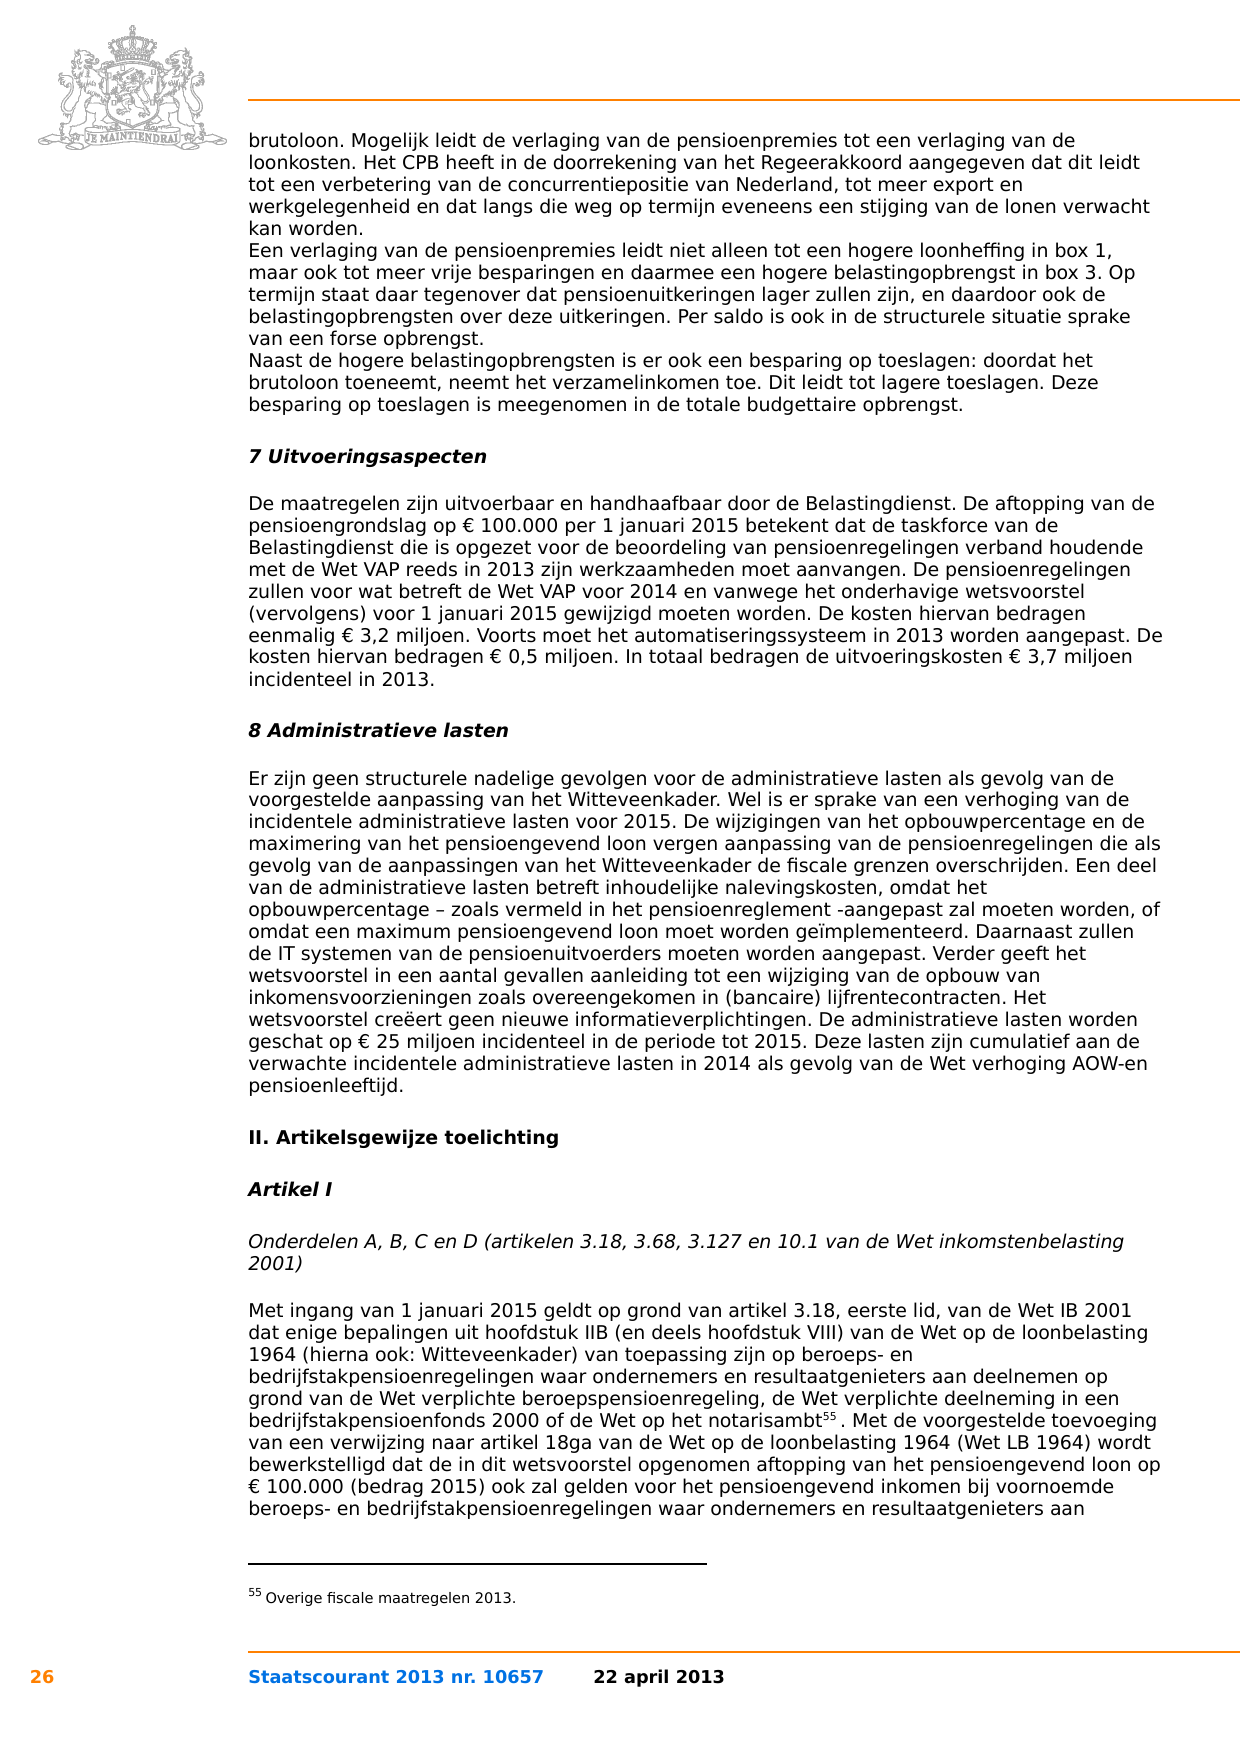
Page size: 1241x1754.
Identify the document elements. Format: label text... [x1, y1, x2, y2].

subtitle 8 Administratieve lasten [248, 720, 1163, 742]
picture [38, 25, 227, 150]
subtitle 7 Uitvoeringsaspecten [248, 446, 1163, 468]
text Een verlaging van de pensioenpremies leidt niet alleen tot een hogere loonheffing in box 1, maar ook tot meer vrije besparingen en daarmee een hogere belastingopbrengst in box 3. Op termijn staat daar tegenover dat pensioenuitkeringen lager zullen zijn, en daardoor ook de belastingopbrengsten over deze uitkeringen. Per saldo is ook in de structurele situatie sprake van een forse opbrengst. [248, 240, 1163, 350]
text brutoloon. Mogelijk leidt de verlaging van de pensioenpremies tot een verlaging van de loonkosten. Het CPB heeft in de doorrekening van het Regeerakkoord aangegeven dat dit leidt tot een verbetering van de concurrentiepositie van Nederland, tot meer export en werkgelegenheid en dat langs die weg op termijn eveneens een stijging van de lonen verwacht kan worden. [248, 130, 1163, 240]
text Naast de hogere belastingopbrengsten is er ook een besparing op toeslagen: doordat het brutoloon toeneemt, neemt het verzamelinkomen toe. Dit leidt tot lagere toeslagen. Deze besparing op toeslagen is meegenomen in de totale budgettaire opbrengst. [248, 350, 1163, 416]
text Met ingang van 1 januari 2015 geldt op grond van artikel 3.18, eerste lid, van de Wet IB 2001 dat enige bepalingen uit hoofdstuk IIB (en deels hoofdstuk VIII) van de Wet op de loonbelasting 1964 (hierna ook: Witteveenkader) van toepassing zijn op beroeps- en bedrijfstakpensioenregelingen waar ondernemers en resultaatgenieters aan deelnemen op grond van de Wet verplichte beroepspensioenregeling, de Wet verplichte deelneming in een bedrijfstakpensioenfonds 2000 of de Wet op het notarisambt. Met de voorgestelde toevoeging van een verwijzing naar artikel 18ga van de Wet op de loonbelasting 1964 (Wet LB 1964) wordt bewerkstelligd dat de in dit wetsvoorstel opgenomen aftopping van het pensioengevend loon op € 100.000 (bedrag 2015) ook zal gelden voor het pensioengevend inkomen bij voornoemde beroeps- en bedrijfstakpensioenregelingen waar ondernemers en resultaatgenieters aan [248, 1300, 1163, 1520]
subtitle II. Artikelsgewijze toelichting [248, 1127, 1163, 1149]
subtitle Artikel I [248, 1179, 1163, 1201]
text De maatregelen zijn uitvoerbaar en handhaafbaar door de Belastingdienst. De aftopping van de pensioengrondslag op € 100.000 per 1 januari 2015 betekent dat de taskforce van de Belastingdienst die is opgezet voor de beoordeling van pensioenregelingen verband houdende met de Wet VAP reeds in 2013 zijn werkzaamheden moet aanvangen. De pensioenregelingen zullen voor wat betreft de Wet VAP voor 2014 en vanwege het onderhavige wetsvoorstel (vervolgens) voor 1 januari 2015 gewijzigd moeten worden. De kosten hiervan bedragen eenmalig € 3,2 miljoen. Voorts moet het automatiseringssysteem in 2013 worden aangepast. De kosten hiervan bedragen € 0,5 miljoen. In totaal bedragen de uitvoeringskosten € 3,7 miljoen incidenteel in 2013. [248, 493, 1163, 690]
text Er zijn geen structurele nadelige gevolgen voor de administratieve lasten als gevolg van de voorgestelde aanpassing van het Witteveenkader. Wel is er sprake van een verhoging van de incidentele administratieve lasten voor 2015. De wijzigingen van het opbouwpercentage en de maximering van het pensioengevend loon vergen aanpassing van de pensioenregelingen die als gevolg van de aanpassingen van het Witteveenkader de fiscale grenzen overschrijden. Een deel van de administratieve lasten betreft inhoudelijke nalevingskosten, omdat het opbouwpercentage – zoals vermeld in het pensioenreglement -aangepast zal moeten worden, of omdat een maximum pensioengevend loon moet worden geïmplementeerd. Daarnaast zullen de IT systemen van de pensioenuitvoerders moeten worden aangepast. Verder geeft het wetsvoorstel in een aantal gevallen aanleiding tot een wijziging van de opbouw van inkomensvoorzieningen zoals overeengekomen in (bancaire) lijfrentecontracten. Het wetsvoorstel creëert geen nieuwe informatieverplichtingen. De administratieve lasten worden geschat op € 25 miljoen incidenteel in de periode tot 2015. Deze lasten zijn cumulatief aan de verwachte incidentele administratieve lasten in 2014 als gevolg van de Wet verhoging AOW-en pensioenleeftijd. [248, 767, 1163, 1097]
subtitle Onderdelen A, B, C en D (artikelen 3.18, 3.68, 3.127 en 10.1 van de Wet inkomstenbelasting 2001) [248, 1231, 1163, 1275]
text Overige fiscale maatregelen 2013. [248, 1586, 1163, 1608]
